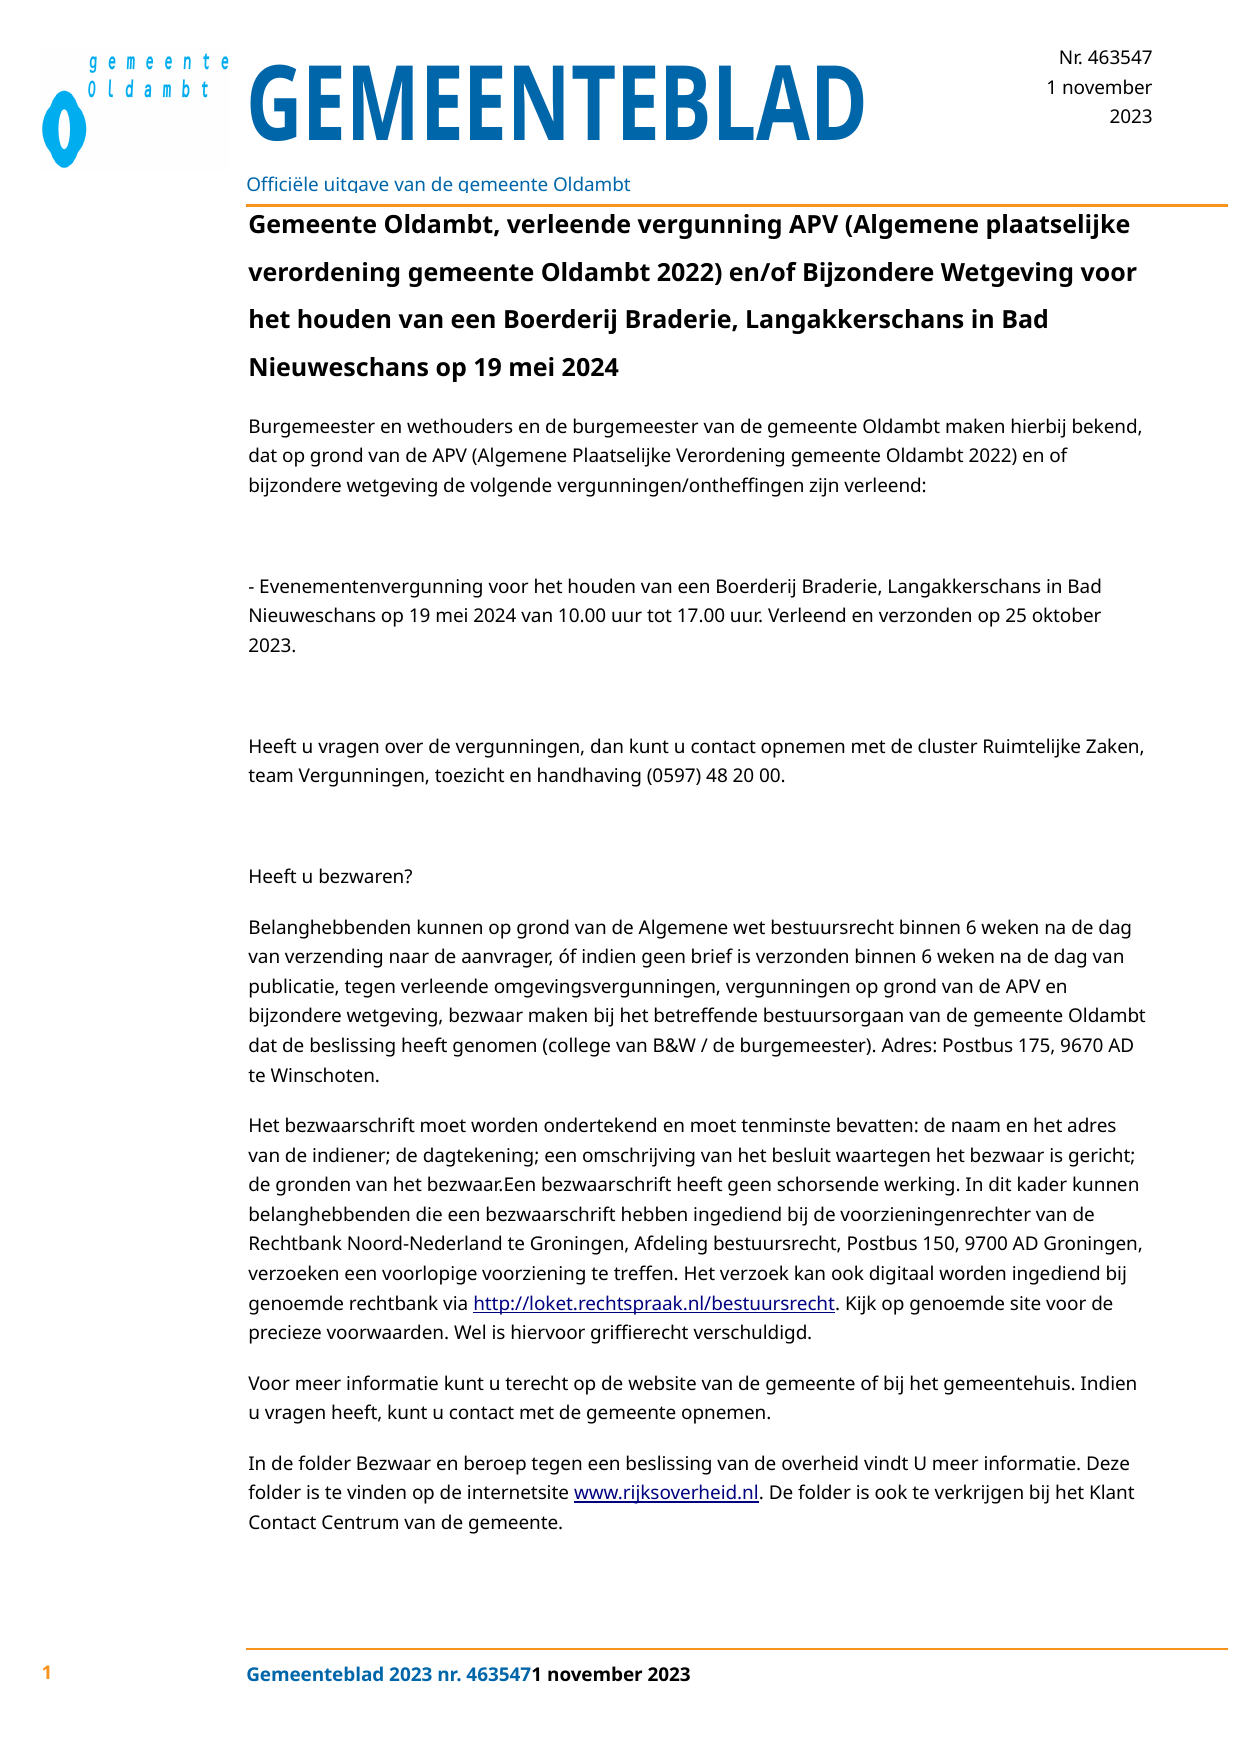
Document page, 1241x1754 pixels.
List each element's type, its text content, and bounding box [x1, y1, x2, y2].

text Burgemeester en wethouders en de burgemeester van de gemeente Oldambt maken hierbij bekend, dat op grond van de APV (Algemene Plaatselijke Verordening gemeente Oldambt 2022) en of bijzondere wetgeving de volgende vergunningen/ontheffingen zijn verleend: [248, 413, 1152, 498]
text - Evenementenvergunning voor het houden van een Boerderij Braderie, Langakkerschans in Bad Nieuweschans op 19 mei 2024 van 10.00 uur tot 17.00 uur. Verleend en verzonden op 25 oktober 2023. [248, 573, 1152, 658]
text Heeft u bezwaren? [248, 863, 1152, 889]
picture [41, 47, 231, 172]
text Gemeente Oldambt, verleende vergunning APV (Algemene plaatselijke verordening gemeente Oldambt 2022) en/of Bijzondere Wetgeving voor het houden van een Boerderij Braderie, Langakkerschans in Bad Nieuweschans op 19 mei 2024 [248, 207, 1152, 384]
text Belanghebbenden kunnen op grond van de Algemene wet bestuursrecht binnen 6 weken na de dag van verzending naar de aanvrager, óf indien geen brief is verzonden binnen 6 weken na de dag van publicatie, tegen verleende omgevingsvergunningen, vergunningen op grond van de APV en bijzondere wetgeving, bezwaar maken bij het betreffende bestuursorgaan van de gemeente Oldambt dat de beslissing heeft genomen (college van B&W / de burgemeester). Adres: Postbus 175, 9670 AD te Winschoten. [248, 914, 1152, 1088]
text In de folder Bezwaar en beroep tegen een beslissing van de overheid vindt U meer informatie. Deze folder is te vinden op de internetsite www.rijksoverheid.nl. De folder is ook te verkrijgen bij het Klant Contact Centrum van de gemeente. [248, 1450, 1152, 1535]
text Het bezwaarschrift moet worden ondertekend en moet tenminste bevatten: de naam en het adres van de indiener; de dagtekening; een omschrijving van het besluit waartegen het bezwaar is gericht; de gronden van het bezwaar.Een bezwaarschrift heeft geen schorsende werking. In dit kader kunnen belanghebbenden die een bezwaarschrift hebben ingediend bij de voorzieningenrechter van de Rechtbank Noord-Nederland te Groningen, Afdeling bestuursrecht, Postbus 150, 9700 AD Groningen, verzoeken een voorlopige voorziening te treffen. Het verzoek kan ook digitaal worden ingediend bij genoemde rechtbank via http://loket.rechtspraak.nl/bestuursrecht. Kijk op genoemde site voor de precieze voorwaarden. Wel is hiervoor griffierecht verschuldigd. [248, 1112, 1152, 1345]
text Heeft u vragen over de vergunningen, dan kunt u contact opnemen met de cluster Ruimtelijke Zaken, team Vergunningen, toezicht en handhaving (0597) 48 20 00. [248, 733, 1152, 788]
text Voor meer informatie kunt u terecht op de website van de gemeente of bij het gemeentehuis. Indien u vragen heeft, kunt u contact met de gemeente opnemen. [248, 1370, 1152, 1425]
